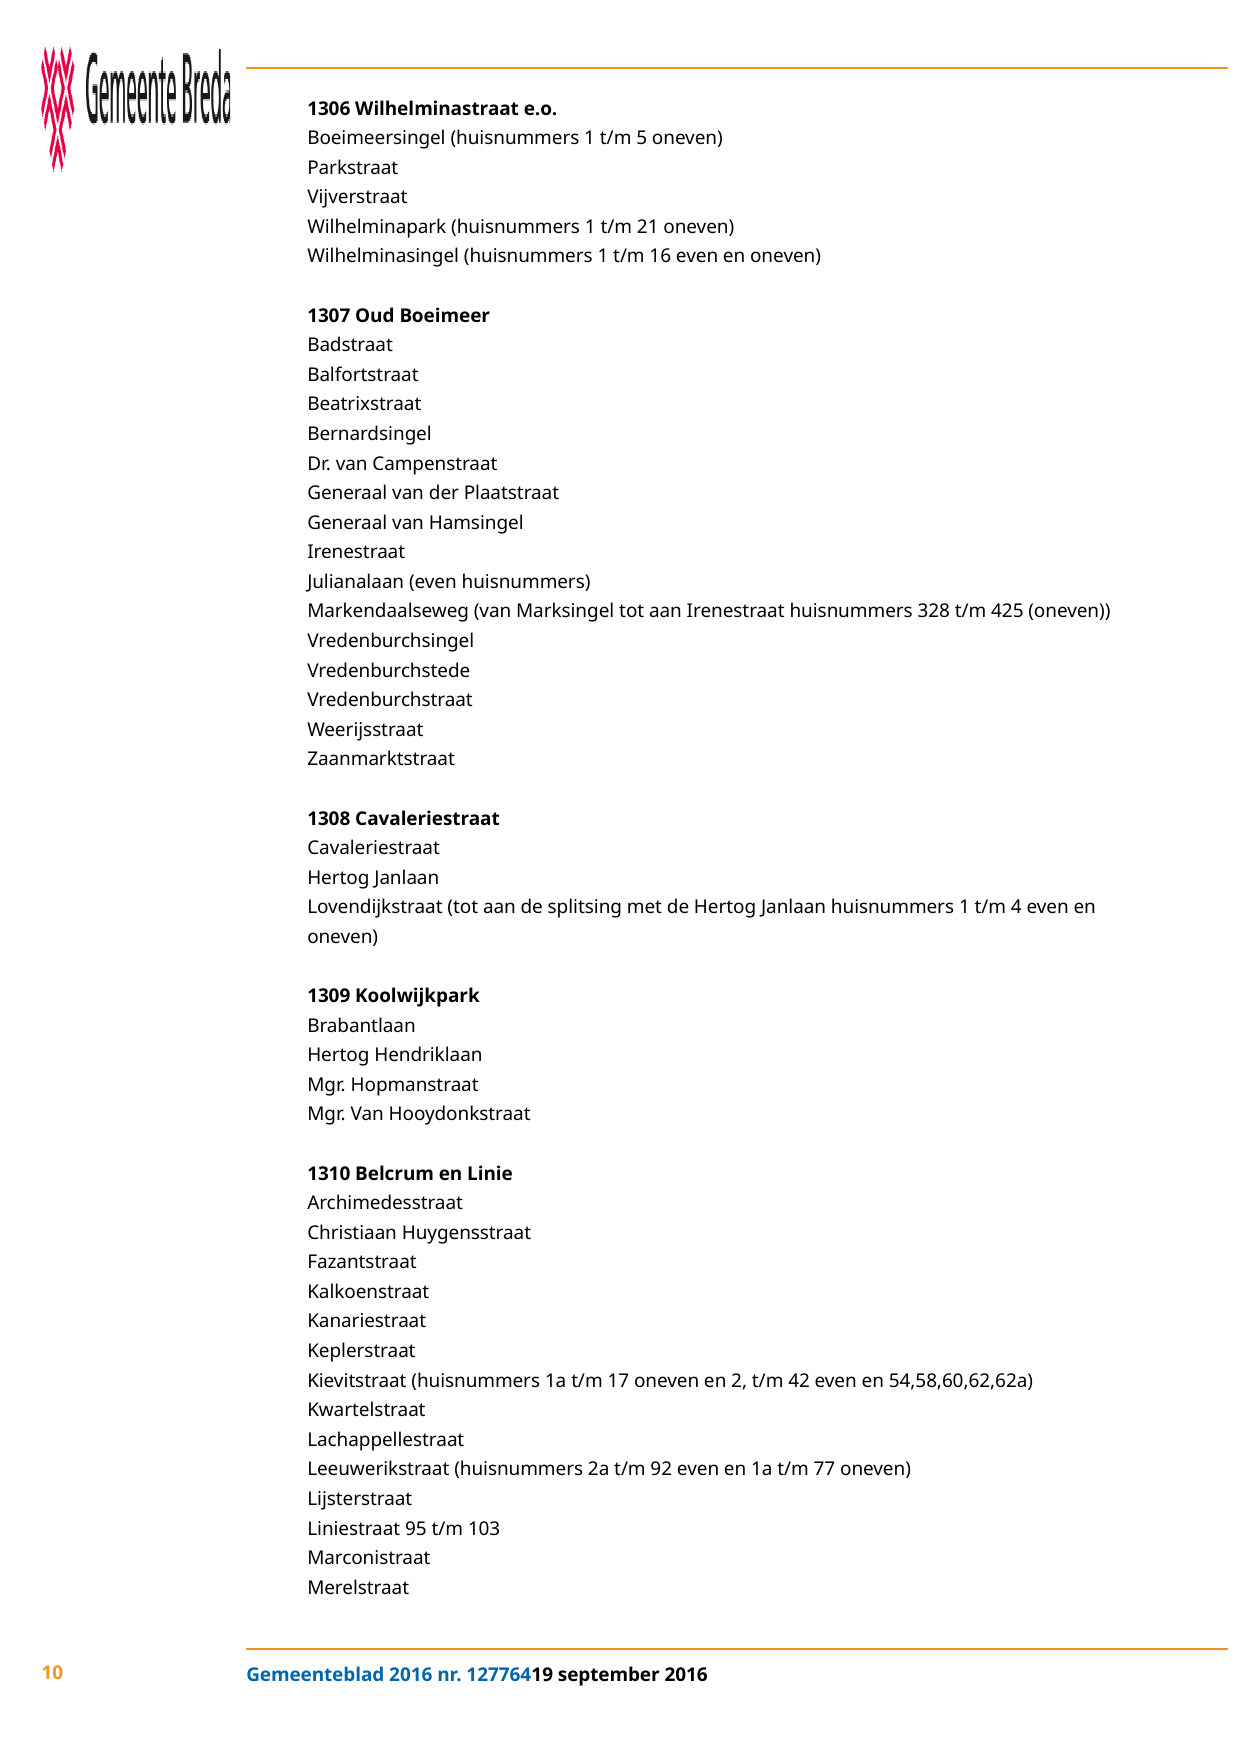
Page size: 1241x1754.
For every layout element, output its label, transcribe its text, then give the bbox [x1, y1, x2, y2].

list Markendaalseweg (van Marksingel tot aan Irenestraat huisnummers 328 t/m 425 (oneven)) [248, 598, 1152, 623]
list Keplerstraat [248, 1337, 1152, 1363]
list Lachappellestraat [248, 1426, 1152, 1452]
list Cavaleriestraat [248, 834, 1152, 860]
list Brabantlaan [248, 1012, 1152, 1038]
list Archimedesstraat [248, 1189, 1152, 1215]
list Generaal van der Plaatstraat [248, 479, 1152, 505]
list Mgr. Hopmanstraat [248, 1071, 1152, 1097]
list Hertog Hendriklaan [248, 1041, 1152, 1067]
list Vredenburchstraat [248, 686, 1152, 712]
list Liniestraat 95 t/m 103 [248, 1515, 1152, 1541]
list Balfortstraat [248, 361, 1152, 387]
list Vredenburchsingel [248, 627, 1152, 653]
list Christiaan Huygensstraat [248, 1219, 1152, 1245]
list Zaanmarktstraat [248, 746, 1152, 771]
list Kalkoenstraat [248, 1278, 1152, 1304]
list Kanariestraat [248, 1308, 1152, 1333]
list Vredenburchstede [248, 657, 1152, 683]
list Badstraat [248, 331, 1152, 357]
list Bernardsingel [248, 420, 1152, 446]
list 1310 Belcrum en Linie [248, 1160, 1152, 1186]
list Mgr. Van Hooydonkstraat [248, 1101, 1152, 1126]
list Weerijsstraat [248, 716, 1152, 742]
list Kwartelstraat [248, 1396, 1152, 1422]
list Parkstraat [248, 154, 1152, 180]
list Generaal van Hamsingel [248, 509, 1152, 535]
list 1308 Cavaleriestraat [248, 805, 1152, 831]
list Wilhelminasingel (huisnummers 1 t/m 16 even en oneven) [248, 243, 1152, 268]
list Marconistraat [248, 1544, 1152, 1570]
list Beatrixstraat [248, 391, 1152, 416]
picture [41, 47, 231, 172]
list 1309 Koolwijkpark [248, 982, 1152, 1008]
list Merelstraat [248, 1574, 1152, 1600]
list 1306 Wilhelminastraat e.o. [248, 95, 1152, 121]
list Vijverstraat [248, 183, 1152, 209]
list Julianalaan (even huisnummers) [248, 568, 1152, 594]
list Fazantstraat [248, 1248, 1152, 1274]
list Kievitstraat (huisnummers 1a t/m 17 oneven en 2, t/m 42 even en 54,58,60,62,62a) [248, 1367, 1152, 1393]
list Wilhelminapark (huisnummers 1 t/m 21 oneven) [248, 213, 1152, 239]
list 1307 Oud Boeimeer [248, 302, 1152, 328]
list Lovendijkstraat (tot aan de splitsing met de Hertog Janlaan huisnummers 1 t/m 4 even en oneven) [248, 893, 1152, 949]
list Leeuwerikstraat (huisnummers 2a t/m 92 even en 1a t/m 77 oneven) [248, 1456, 1152, 1481]
list Lijsterstraat [248, 1485, 1152, 1511]
list Hertog Janlaan [248, 864, 1152, 890]
list Dr. van Campenstraat [248, 450, 1152, 476]
list Irenestraat [248, 538, 1152, 564]
list Boeimeersingel (huisnummers 1 t/m 5 oneven) [248, 124, 1152, 150]
